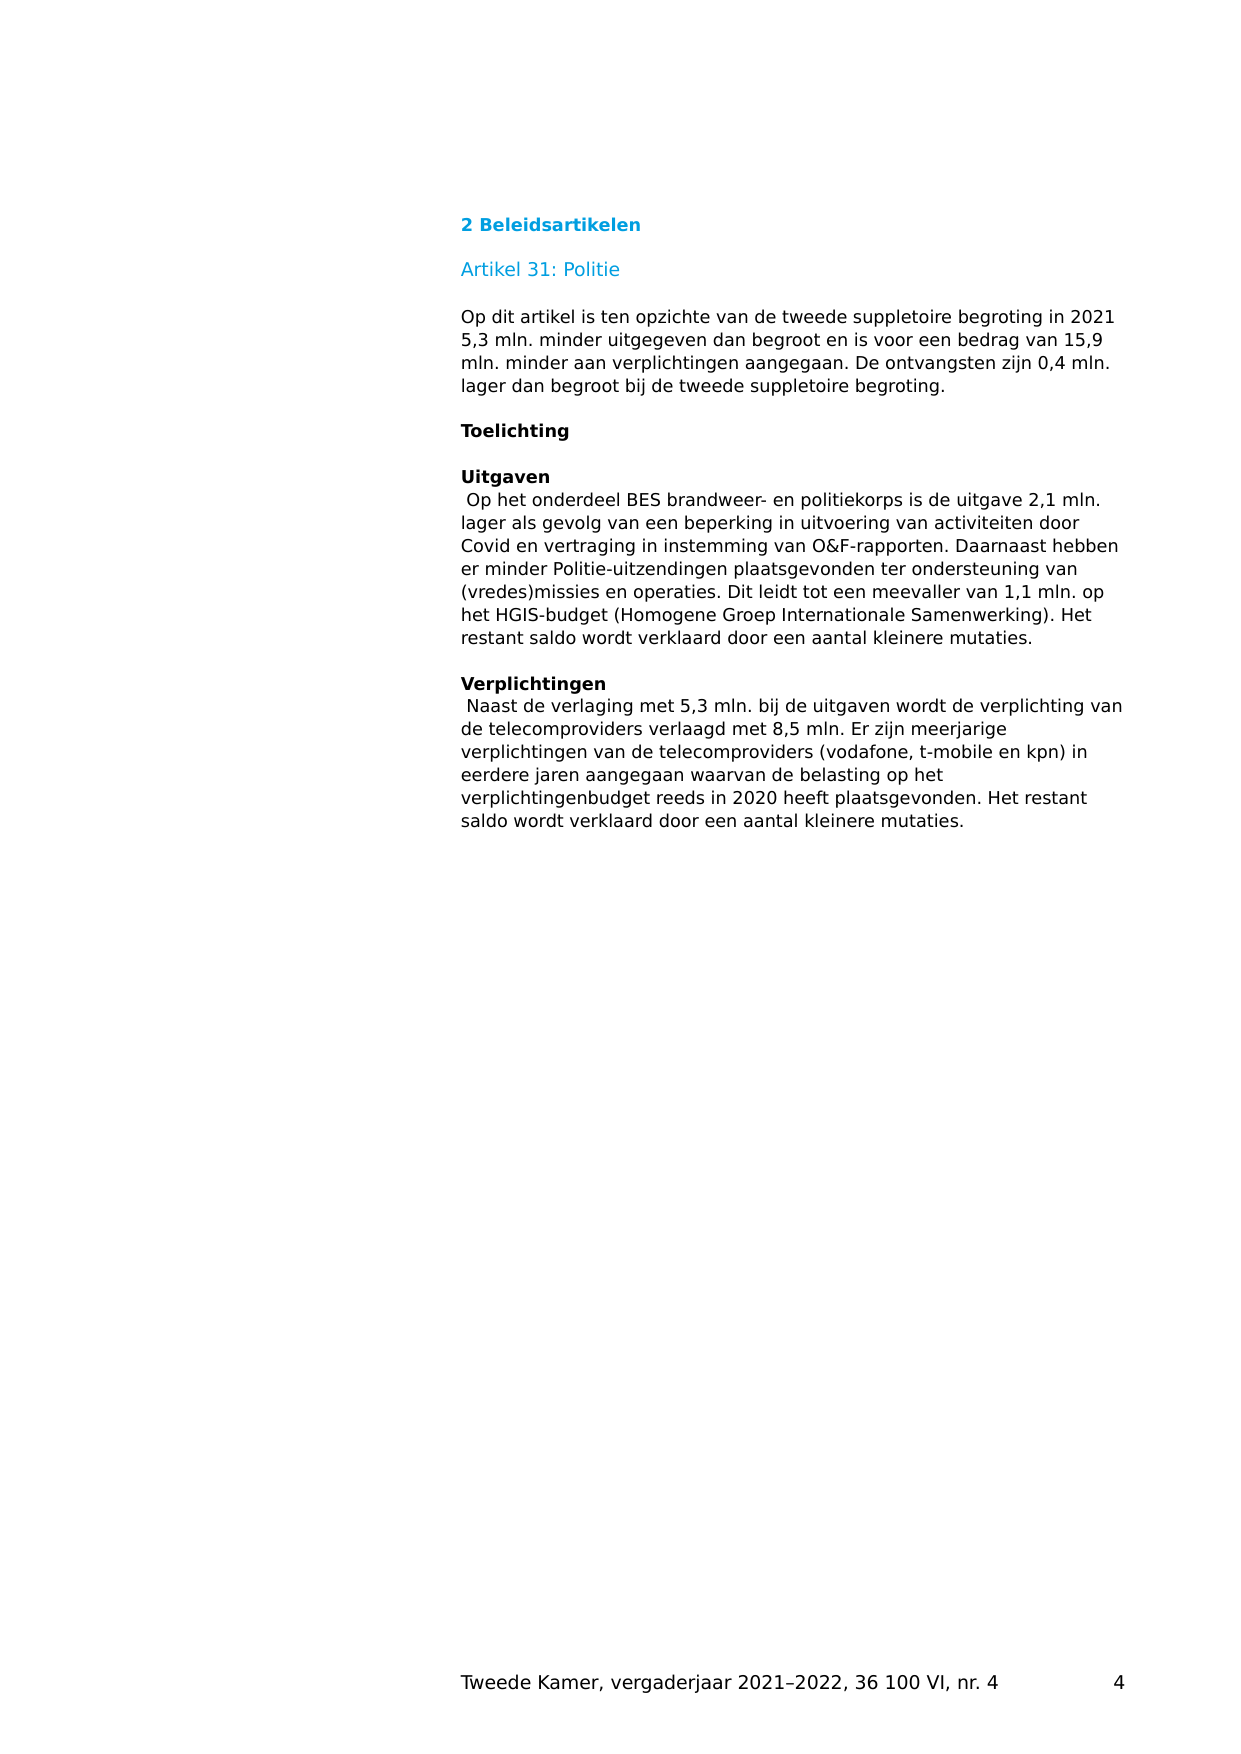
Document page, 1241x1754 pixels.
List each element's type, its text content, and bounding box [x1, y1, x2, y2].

text Toelichting [461, 419, 1125, 442]
title 2 Beleidsartikelen [461, 213, 1125, 236]
text Uitgaven Op het onderdeel BES brandweer- en politiekorps is de uitgave 2,1 mln. lager als gevolg van een beperking in uitvoering van activiteiten door Covid en vertraging in instemming van O&F-rapporten. Daarnaast hebben er minder Politie-uitzendingen plaatsgevonden ter ondersteuning van (vredes)missies en operaties. Dit leidt tot een meevaller van 1,1 mln. op het HGIS-budget (Homogene Groep Internationale Samenwerking). Het restant saldo wordt verklaard door een aantal kleinere mutaties. [461, 465, 1125, 649]
title Artikel 31: Politie [461, 259, 1125, 281]
text Op dit artikel is ten opzichte van de tweede suppletoire begroting in 2021 5,3 mln. minder uitgegeven dan begroot en is voor een bedrag van 15,9 mln. minder aan verplichtingen aangegaan. De ontvangsten zijn 0,4 mln. lager dan begroot bij de tweede suppletoire begroting. [461, 305, 1125, 397]
text Verplichtingen Naast de verlaging met 5,3 mln. bij de uitgaven wordt de verplichting van de telecomproviders verlaagd met 8,5 mln. Er zijn meerjarige verplichtingen van de telecomproviders (vodafone, t-mobile en kpn) in eerdere jaren aangegaan waarvan de belasting op het verplichtingenbudget reeds in 2020 heeft plaatsgevonden. Het restant saldo wordt verklaard door een aantal kleinere mutaties. [461, 672, 1125, 832]
